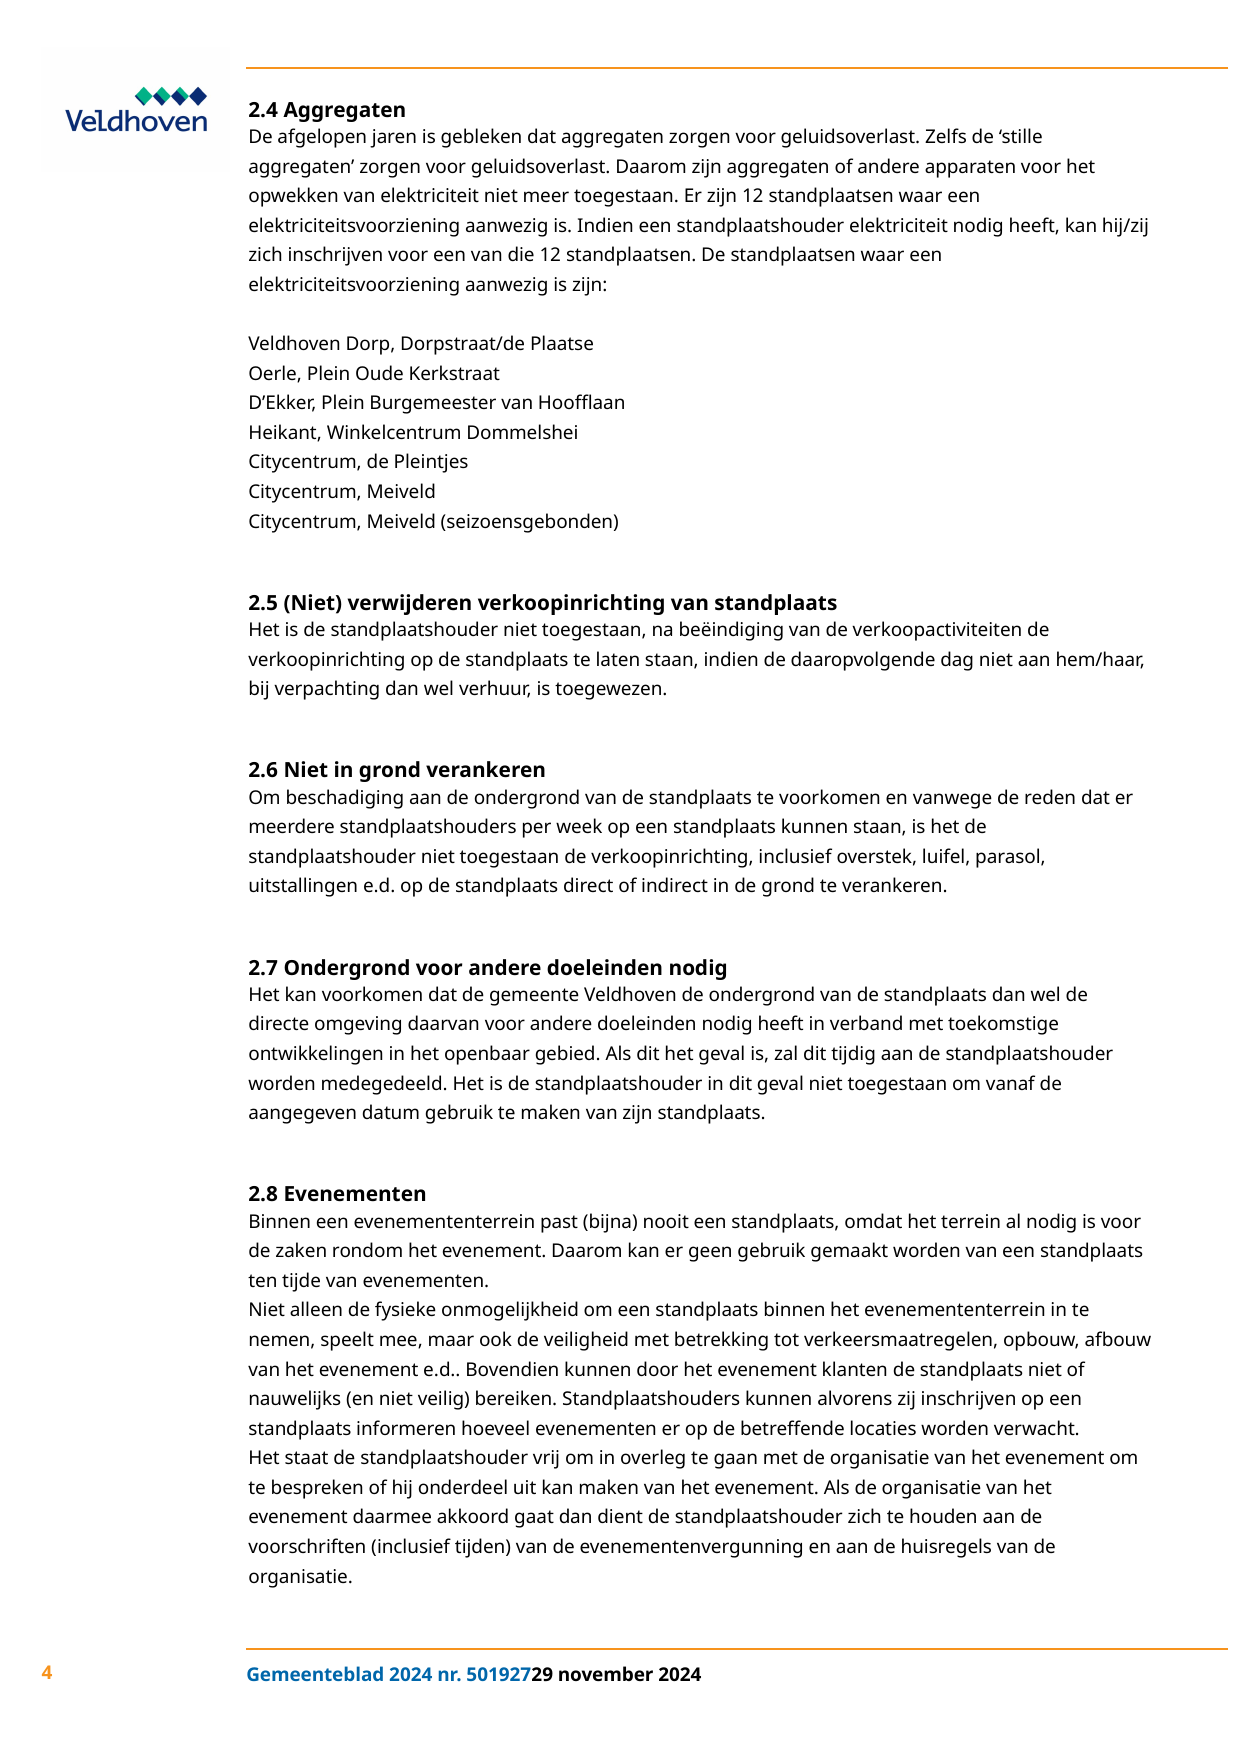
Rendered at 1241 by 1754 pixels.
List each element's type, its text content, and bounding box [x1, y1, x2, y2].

text Het is de standplaatshouder niet toegestaan, na beëindiging van de verkoopactiviteiten de verkoopinrichting op de standplaats te laten staan, indien de daaropvolgende dag niet aan hem/haar, bij verpachting dan wel verhuur, is toegewezen. [248, 616, 1152, 701]
text 2.8 Evenementen [248, 1179, 1152, 1208]
text De afgelopen jaren is gebleken dat aggregaten zorgen voor geluidsoverlast. Zelfs de ‘stille aggregaten’ zorgen voor geluidsoverlast. Daarom zijn aggregaten of andere apparaten voor het opwekken van elektriciteit niet meer toegestaan. Er zijn 12 standplaatsen waar een elektriciteitsvoorziening aanwezig is. Indien een standplaatshouder elektriciteit nodig heeft, kan hij/zij zich inschrijven voor een van die 12 standplaatsen. De standplaatsen waar een elektriciteitsvoorziening aanwezig is zijn: [248, 123, 1152, 297]
text Niet alleen de fysieke onmogelijkheid om een standplaats binnen het evenemententerrein in te nemen, speelt mee, maar ook de veiligheid met betrekking tot verkeersmaatregelen, opbouw, afbouw van het evenement e.d.. Bovendien kunnen door het evenement klanten de standplaats niet of nauwelijks (en niet veilig) bereiken. Standplaatshouders kunnen alvorens zij inschrijven op een standplaats informeren hoeveel evenementen er op de betreffende locaties worden verwacht. [248, 1297, 1152, 1441]
text 2.7 Ondergrond voor andere doeleinden nodig [248, 953, 1152, 981]
text Veldhoven Dorp, Dorpstraat/de Plaatse [248, 330, 1152, 356]
text Heikant, Winkelcentrum Dommelshei [248, 419, 1152, 445]
text Om beschadiging aan de ondergrond van de standplaats te voorkomen en vanwege de reden dat er meerdere standplaatshouders per week op een standplaats kunnen staan, is het de standplaatshouder niet toegestaan de verkoopinrichting, inclusief overstek, luifel, parasol, uitstallingen e.d. op de standplaats direct of indirect in de grond te verankeren. [248, 784, 1152, 898]
text Het staat de standplaatshouder vrij om in overleg te gaan met de organisatie van het evenement om te bespreken of hij onderdeel uit kan maken van het evenement. Als de organisatie van het evenement daarmee akkoord gaat dan dient de standplaatshouder zich te houden aan de voorschriften (inclusief tijden) van de evenementenvergunning en aan de huisregels van de organisatie. [248, 1444, 1152, 1588]
text D’Ekker, Plein Burgemeester van Hoofflaan [248, 389, 1152, 415]
picture [41, 47, 231, 172]
text Het kan voorkomen dat de gemeente Veldhoven de ondergrond van de standplaats dan wel de directe omgeving daarvan voor andere doeleinden nodig heeft in verband met toekomstige ontwikkelingen in het openbaar gebied. Als dit het geval is, zal dit tijdig aan de standplaatshouder worden medegedeeld. Het is de standplaatshouder in dit geval niet toegestaan om vanaf de aangegeven datum gebruik te maken van zijn standplaats. [248, 981, 1152, 1125]
text 2.5 (Niet) verwijderen verkoopinrichting van standplaats [248, 588, 1152, 616]
text 2.6 Niet in grond verankeren [248, 755, 1152, 784]
text Citycentrum, Meiveld (seizoensgebonden) [248, 508, 1152, 533]
text Binnen een evenemententerrein past (bijna) nooit een standplaats, omdat het terrein al nodig is voor de zaken rondom het evenement. Daarom kan er geen gebruik gemaakt worden van een standplaats ten tijde van evenementen. [248, 1208, 1152, 1293]
text Citycentrum, de Pleintjes [248, 449, 1152, 474]
text Oerle, Plein Oude Kerkstraat [248, 360, 1152, 386]
text Citycentrum, Meiveld [248, 478, 1152, 504]
text 2.4 Aggregaten [248, 95, 1152, 123]
